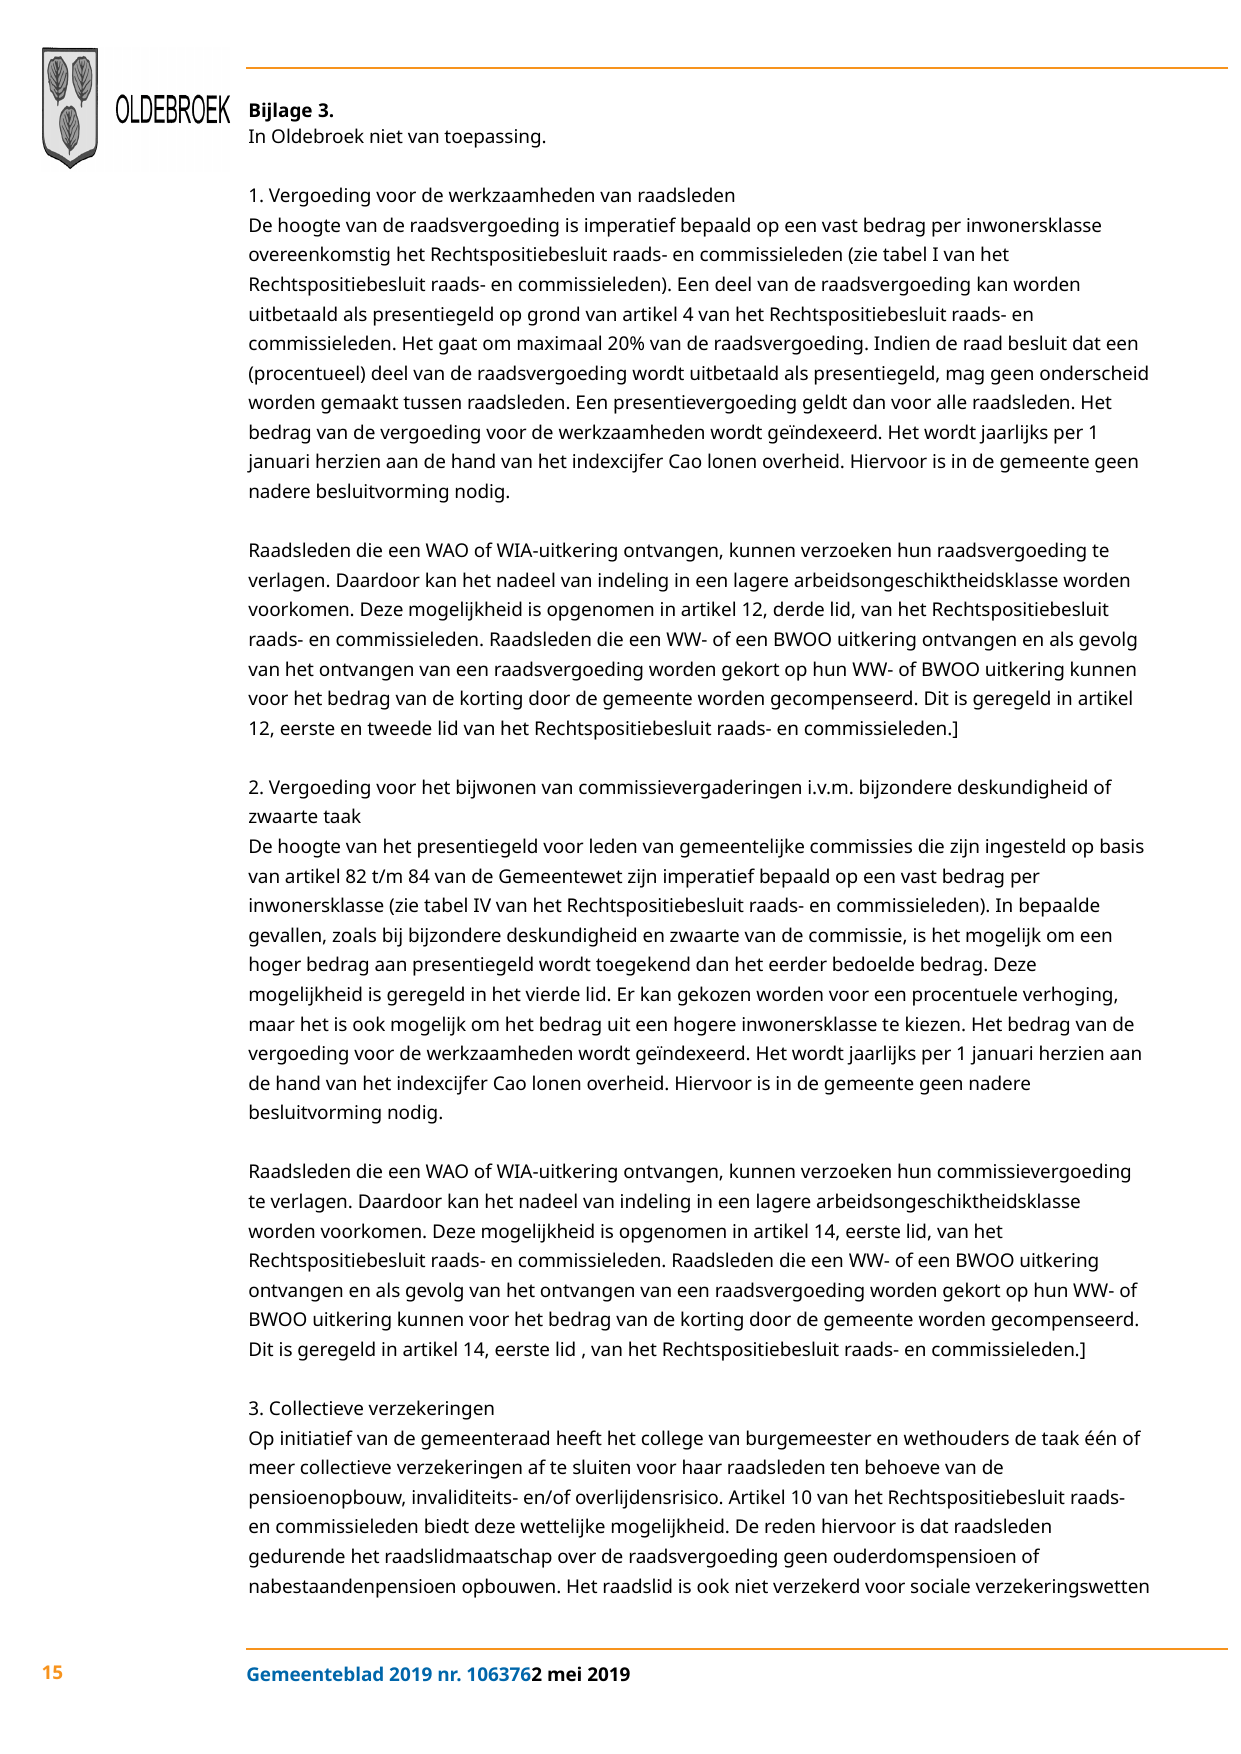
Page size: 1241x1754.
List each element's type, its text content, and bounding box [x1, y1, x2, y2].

text In Oldebroek niet van toepassing. [248, 123, 1152, 149]
text Raadsleden die een WAO of WIA-uitkering ontvangen, kunnen verzoeken hun commissievergoeding te verlagen. Daardoor kan het nadeel van indeling in een lagere arbeidsongeschiktheidsklasse worden voorkomen. Deze mogelijkheid is opgenomen in artikel 14, eerste lid, van het Rechtspositiebesluit raads- en commissieleden. Raadsleden die een WW- of een BWOO uitkering ontvangen en als gevolg van het ontvangen van een raadsvergoeding worden gekort op hun WW- of BWOO uitkering kunnen voor het bedrag van de korting door de gemeente worden gecompenseerd. Dit is geregeld in artikel 14, eerste lid , van het Rechtspositiebesluit raads- en commissieleden.] [248, 1159, 1152, 1362]
text Bijlage 3. [248, 95, 1152, 123]
text Raadsleden die een WAO of WIA-uitkering ontvangen, kunnen verzoeken hun raadsvergoeding te verlagen. Daardoor kan het nadeel van indeling in een lagere arbeidsongeschiktheidsklasse worden voorkomen. Deze mogelijkheid is opgenomen in artikel 12, derde lid, van het Rechtspositiebesluit raads- en commissieleden. Raadsleden die een WW- of een BWOO uitkering ontvangen en als gevolg van het ontvangen van een raadsvergoeding worden gekort op hun WW- of BWOO uitkering kunnen voor het bedrag van de korting door de gemeente worden gecompenseerd. Dit is geregeld in artikel 12, eerste en tweede lid van het Rechtspositiebesluit raads- en commissieleden.] [248, 537, 1152, 741]
text 3. Collectieve verzekeringen [248, 1395, 1152, 1421]
text De hoogte van het presentiegeld voor leden van gemeentelijke commissies die zijn ingesteld op basis van artikel 82 t/m 84 van de Gemeentewet zijn imperatief bepaald op een vast bedrag per inwonersklasse (zie tabel IV van het Rechtspositiebesluit raads- en commissieleden). In bepaalde gevallen, zoals bij bijzondere deskundigheid en zwaarte van de commissie, is het mogelijk om een hoger bedrag aan presentiegeld wordt toegekend dan het eerder bedoelde bedrag. Deze mogelijkheid is geregeld in het vierde lid. Er kan gekozen worden voor een procentuele verhoging, maar het is ook mogelijk om het bedrag uit een hogere inwonersklasse te kiezen. Het bedrag van de vergoeding voor de werkzaamheden wordt geïndexeerd. Het wordt jaarlijks per 1 januari herzien aan de hand van het indexcijfer Cao lonen overheid. Hiervoor is in de gemeente geen nadere besluitvorming nodig. [248, 833, 1152, 1125]
picture [41, 47, 231, 172]
text Op initiatief van de gemeenteraad heeft het college van burgemeester en wethouders de taak één of meer collectieve verzekeringen af te sluiten voor haar raadsleden ten behoeve van de pensioenopbouw, invaliditeits- en/of overlijdensrisico. Artikel 10 van het Rechtspositiebesluit raads- en commissieleden biedt deze wettelijke mogelijkheid. De reden hiervoor is dat raadsleden gedurende het raadslidmaatschap over de raadsvergoeding geen ouderdomspensioen of nabestaandenpensioen opbouwen. Het raadslid is ook niet verzekerd voor sociale verzekeringswetten [248, 1425, 1152, 1599]
text 1. Vergoeding voor de werkzaamheden van raadsleden [248, 182, 1152, 208]
text 2. Vergoeding voor het bijwonen van commissievergaderingen i.v.m. bijzondere deskundigheid of zwaarte taak [248, 774, 1152, 829]
text De hoogte van de raadsvergoeding is imperatief bepaald op een vast bedrag per inwonersklasse overeenkomstig het Rechtspositiebesluit raads- en commissieleden (zie tabel I van het Rechtspositiebesluit raads- en commissieleden). Een deel van de raadsvergoeding kan worden uitbetaald als presentiegeld op grond van artikel 4 van het Rechtspositiebesluit raads- en commissieleden. Het gaat om maximaal 20% van de raadsvergoeding. Indien de raad besluit dat een (procentueel) deel van de raadsvergoeding wordt uitbetaald als presentiegeld, mag geen onderscheid worden gemaakt tussen raadsleden. Een presentievergoeding geldt dan voor alle raadsleden. Het bedrag van de vergoeding voor de werkzaamheden wordt geïndexeerd. Het wordt jaarlijks per 1 januari herzien aan de hand van het indexcijfer Cao lonen overheid. Hiervoor is in de gemeente geen nadere besluitvorming nodig. [248, 212, 1152, 504]
